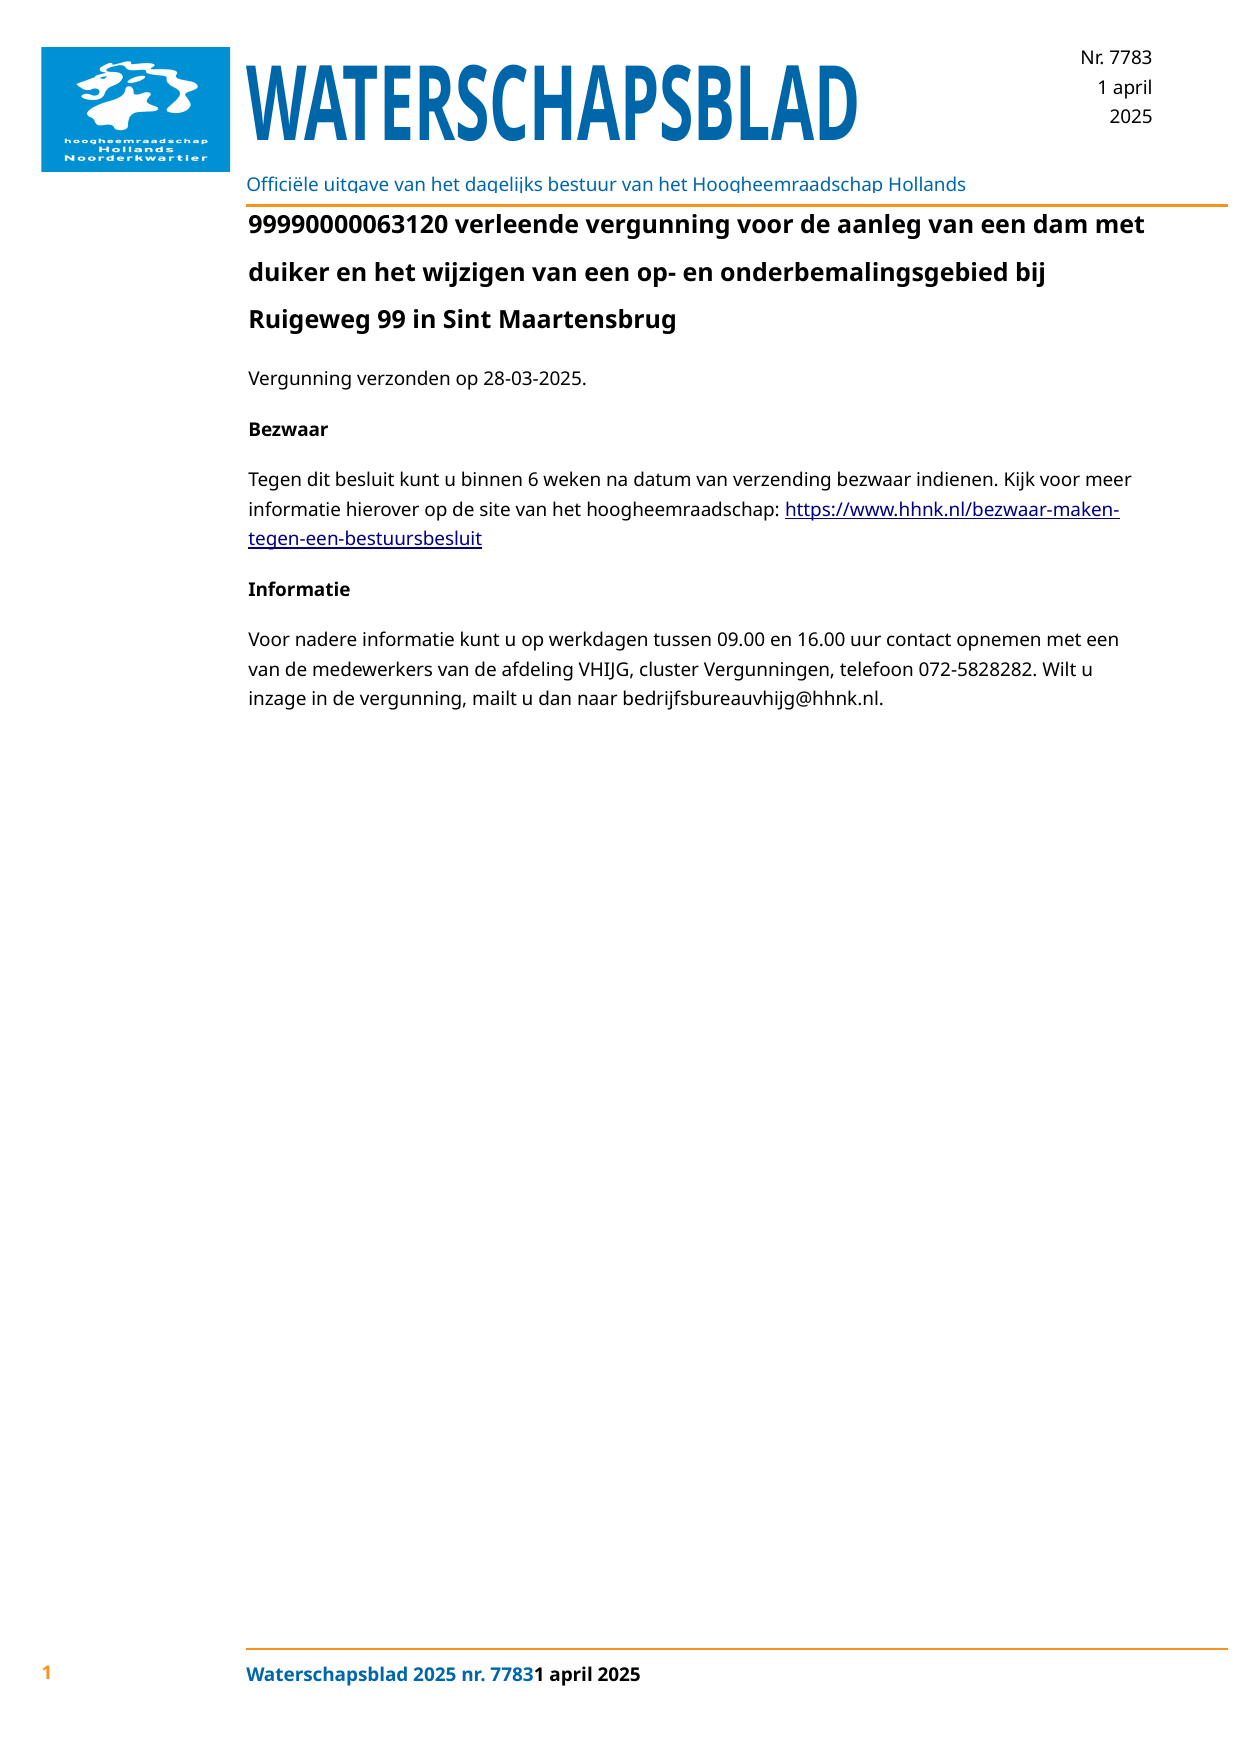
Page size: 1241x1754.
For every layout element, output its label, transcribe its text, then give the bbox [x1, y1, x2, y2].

picture [129, 76, 144, 82]
text Informatie [248, 576, 1152, 602]
picture [118, 62, 197, 112]
text 99990000063120 verleende vergunning voor de aanleg van een dam met duiker en het wijzigen van een op- en onderbemalingsgebied bij Ruigeweg 99 in Sint Maartensbrug [248, 207, 1152, 336]
text Bezwaar [248, 416, 1152, 442]
text Vergunning verzonden op 28-03-2025. [248, 366, 1152, 391]
picture [78, 64, 122, 99]
text Voor nadere informatie kunt u op werkdagen tussen 09.00 en 16.00 uur contact opnemen met een van de medewerkers van de afdeling VHIJG, cluster Vergunningen, telefoon 072-5828282. Wilt u inzage in de vergunning, mailt u dan naar bedrijfsbureauvhijg@hhnk.nl. [248, 626, 1152, 711]
picture [88, 87, 157, 130]
text Tegen dit besluit kunt u binnen 6 weken na datum van verzending bezwaar indienen. Kijk voor meer informatie hierover op de site van het hoogheemraadschap: https://www.hhnk.nl/bezwaar-maken-tegen-een-bestuursbesluit [248, 466, 1152, 551]
